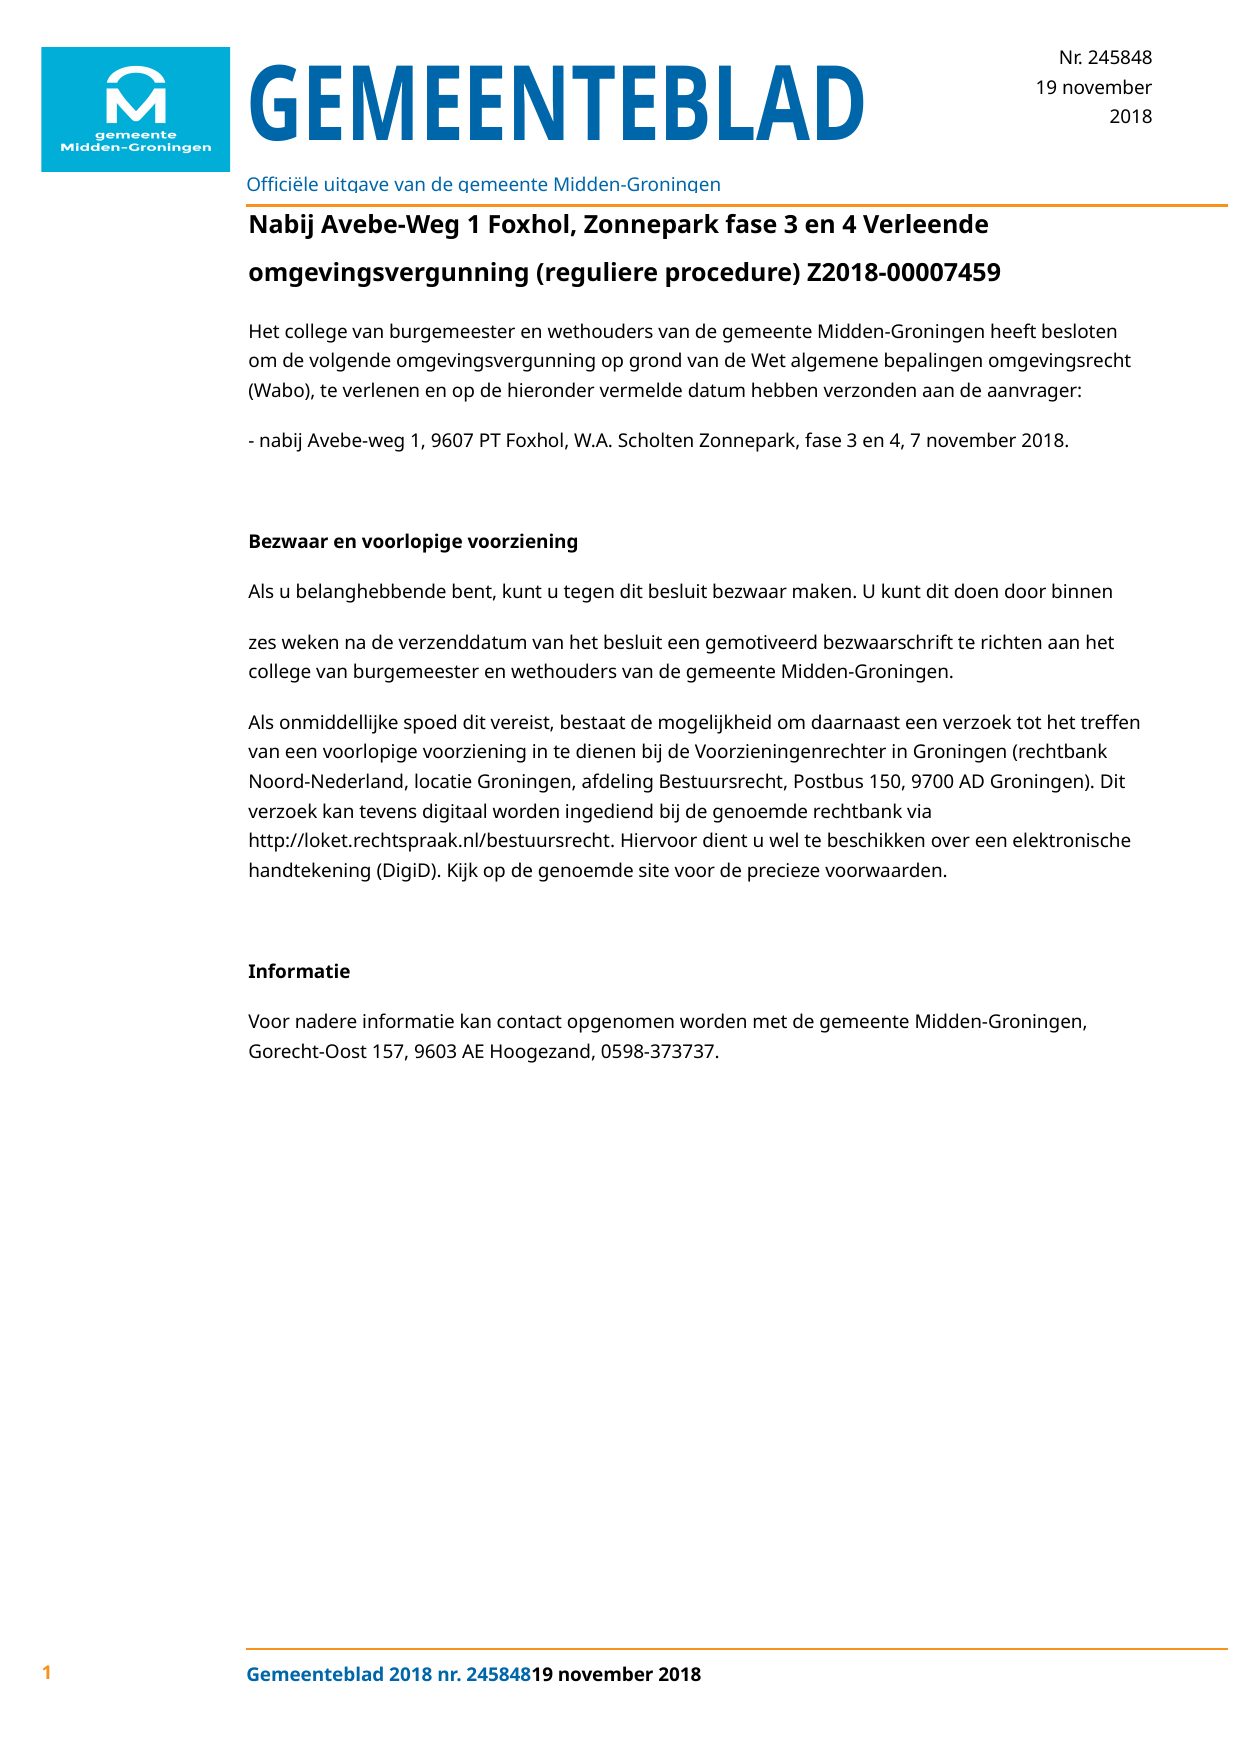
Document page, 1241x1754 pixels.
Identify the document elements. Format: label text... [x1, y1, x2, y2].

text Als u belanghebbende bent, kunt u tegen dit besluit bezwaar maken. U kunt dit doen door binnen [248, 579, 1152, 604]
picture [184, 146, 190, 153]
text Informatie [248, 958, 1152, 984]
text - nabij Avebe-weg 1, 9607 PT Foxhol, W.A. Scholten Zonnepark, fase 3 en 4, 7 november 2018. [248, 427, 1152, 453]
picture [108, 66, 164, 82]
text Nabij Avebe-Weg 1 Foxhol, Zonnepark fase 3 en 4 Verleende omgevingsvergunning (reguliere procedure) Z2018-00007459 [248, 207, 1152, 288]
text Het college van burgemeester en wethouders van de gemeente Midden-Groningen heeft besloten om de volgende omgevingsvergunning op grond van de Wet algemene bepalingen omgevingsrecht (Wabo), te verlenen en op de hieronder vermelde datum hebben verzonden aan de aanvrager: [248, 318, 1152, 403]
text Voor nadere informatie kan contact opgenomen worden met de gemeente Midden-Groningen, Gorecht-Oost 157, 9603 AE Hoogezand, 0598-373737. [248, 1008, 1152, 1064]
text zes weken na de verzenddatum van het besluit een gemotiveerd bezwaarschrift te richten aan het college van burgemeester en wethouders van de gemeente Midden-Groningen. [248, 629, 1152, 684]
text Als onmiddellijke spoed dit vereist, bestaat de mogelijkheid om daarnaast een verzoek tot het treffen van een voorlopige voorziening in te dienen bij de Voorzieningenrechter in Groningen (rechtbank Noord-Nederland, locatie Groningen, afdeling Bestuursrecht, Postbus 150, 9700 AD Groningen). Dit verzoek kan tevens digitaal worden ingediend bij de genoemde rechtbank via http://loket.rechtspraak.nl/bestuursrecht. Hiervoor dient u wel te beschikken over een elektronische handtekening (DigiD). Kijk op de genoemde site voor de precieze voorwaarden. [248, 709, 1152, 883]
text Bezwaar en voorlopige voorziening [248, 528, 1152, 554]
picture [107, 89, 165, 122]
